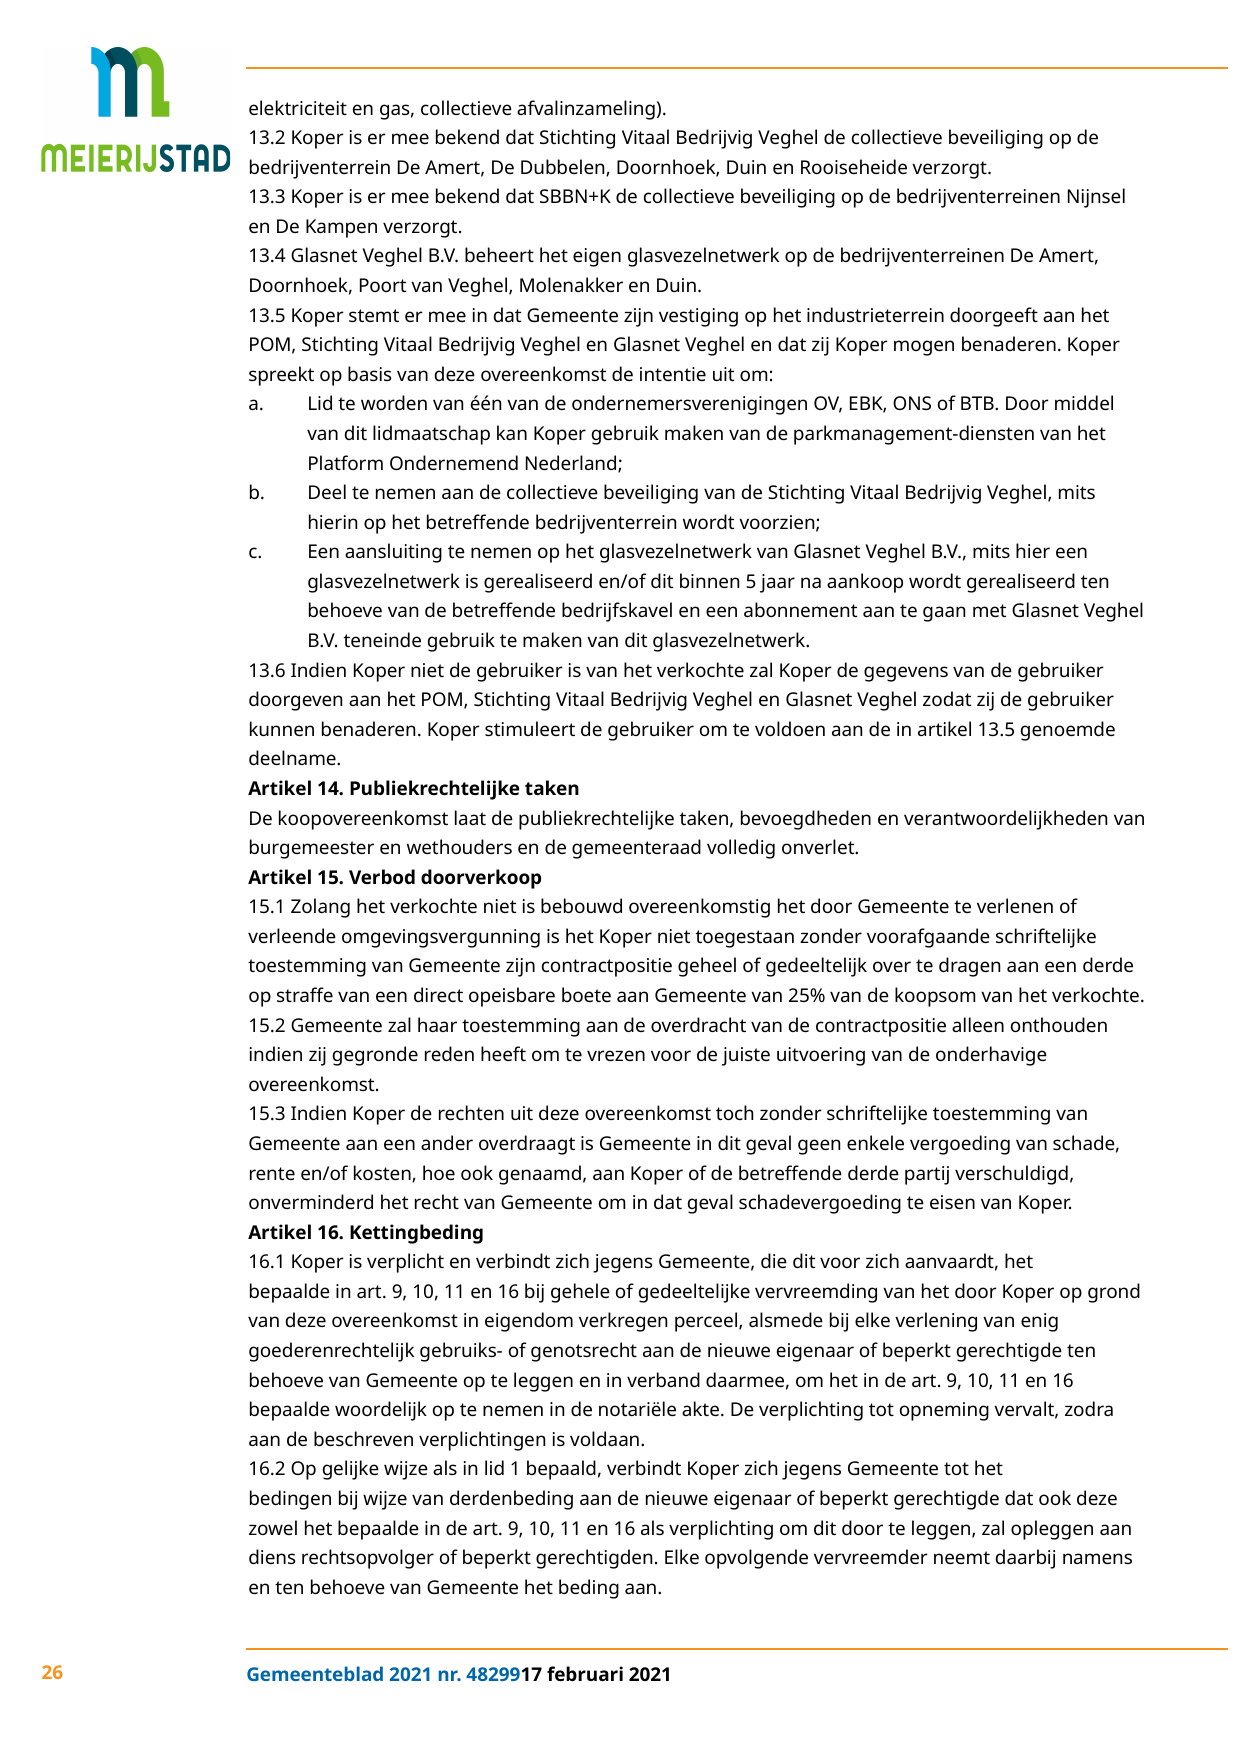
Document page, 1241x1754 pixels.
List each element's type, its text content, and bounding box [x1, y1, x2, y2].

text 13.3 Koper is er mee bekend dat SBBN+K de collectieve beveiliging op de bedrijventerreinen Nijnsel en De Kampen verzorgt. [248, 183, 1152, 239]
text bepaalde in art. 9, 10, 11 en 16 bij gehele of gedeeltelijke vervreemding van het door Koper op grond van deze overeenkomst in eigendom verkregen perceel, alsmede bij elke verlening van enig goederenrechtelijk gebruiks- of genotsrecht aan de nieuwe eigenaar of beperkt gerechtigde ten behoeve van Gemeente op te leggen en in verband daarmee, om het in de art. 9, 10, 11 en 16 bepaalde woordelijk op te nemen in de notariële akte. De verplichting tot opneming vervalt, zodra aan de beschreven verplichtingen is voldaan. [248, 1278, 1152, 1452]
text 15.1 Zolang het verkochte niet is bebouwd overeenkomstig het door Gemeente te verlenen of verleende omgevingsvergunning is het Koper niet toegestaan zonder voorafgaande schriftelijke toestemming van Gemeente zijn contractpositie geheel of gedeeltelijk over te dragen aan een derde op straffe van een direct opeisbare boete aan Gemeente van 25% van de koopsom van het verkochte. [248, 893, 1152, 1008]
text De koopovereenkomst laat de publiekrechtelijke taken, bevoegdheden en verantwoordelijkheden van burgemeester en wethouders en de gemeenteraad volledig onverlet. [248, 805, 1152, 860]
text 15.3 Indien Koper de rechten uit deze overeenkomst toch zonder schriftelijke toestemming van Gemeente aan een ander overdraagt is Gemeente in dit geval geen enkele vergoeding van schade, rente en/of kosten, hoe ook genaamd, aan Koper of de betreffende derde partij verschuldigd, onverminderd het recht van Gemeente om in dat geval schadevergoeding te eisen van Koper. [248, 1101, 1152, 1215]
text 13.2 Koper is er mee bekend dat Stichting Vitaal Bedrijvig Veghel de collectieve beveiliging op de bedrijventerrein De Amert, De Dubbelen, Doornhoek, Duin en Rooiseheide verzorgt. [248, 124, 1152, 180]
picture [41, 47, 231, 172]
text elektriciteit en gas, collectieve afvalinzameling). [248, 95, 1152, 121]
text Artikel 16. Kettingbeding [248, 1219, 1152, 1245]
text bedingen bij wijze van derdenbeding aan de nieuwe eigenaar of beperkt gerechtigde dat ook deze zowel het bepaalde in de art. 9, 10, 11 en 16 als verplichting om dit door te leggen, zal opleggen aan diens rechtsopvolger of beperkt gerechtigden. Elke opvolgende vervreemder neemt daarbij namens en ten behoeve van Gemeente het beding aan. [248, 1485, 1152, 1600]
text 16.2 Op gelijke wijze als in lid 1 bepaald, verbindt Koper zich jegens Gemeente tot het [248, 1456, 1152, 1481]
text Artikel 14. Publiekrechtelijke taken [248, 775, 1152, 801]
list Deel te nemen aan de collectieve beveiliging van de Stichting Vitaal Bedrijvig Veghel, mits hierin op het betreffende bedrijventerrein wordt voorzien; [248, 479, 1152, 535]
list Een aansluiting te nemen op het glasvezelnetwerk van Glasnet Veghel B.V., mits hier een glasvezelnetwerk is gerealiseerd en/of dit binnen 5 jaar na aankoop wordt gerealiseerd ten behoeve van de betreffende bedrijfskavel en een abonnement aan te gaan met Glasnet Veghel B.V. teneinde gebruik te maken van dit glasvezelnetwerk. [248, 538, 1152, 653]
list Lid te worden van één van de ondernemersverenigingen OV, EBK, ONS of BTB. Door middel van dit lidmaatschap kan Koper gebruik maken van de parkmanagement-diensten van het Platform Ondernemend Nederland; [248, 391, 1152, 476]
text 13.4 Glasnet Veghel B.V. beheert het eigen glasvezelnetwerk op de bedrijventerreinen De Amert, Doornhoek, Poort van Veghel, Molenakker en Duin. [248, 243, 1152, 298]
text 13.6 Indien Koper niet de gebruiker is van het verkochte zal Koper de gegevens van de gebruiker doorgeven aan het POM, Stichting Vitaal Bedrijvig Veghel en Glasnet Veghel zodat zij de gebruiker kunnen benaderen. Koper stimuleert de gebruiker om te voldoen aan de in artikel 13.5 genoemde deelname. [248, 657, 1152, 771]
text Artikel 15. Verbod doorverkoop [248, 864, 1152, 890]
text 15.2 Gemeente zal haar toestemming aan de overdracht van de contractpositie alleen onthouden indien zij gegronde reden heeft om te vrezen voor de juiste uitvoering van de onderhavige overeenkomst. [248, 1012, 1152, 1097]
text 13.5 Koper stemt er mee in dat Gemeente zijn vestiging op het industrieterrein doorgeeft aan het POM, Stichting Vitaal Bedrijvig Veghel en Glasnet Veghel en dat zij Koper mogen benaderen. Koper spreekt op basis van deze overeenkomst de intentie uit om: [248, 302, 1152, 387]
text 16.1 Koper is verplicht en verbindt zich jegens Gemeente, die dit voor zich aanvaardt, het [248, 1248, 1152, 1274]
